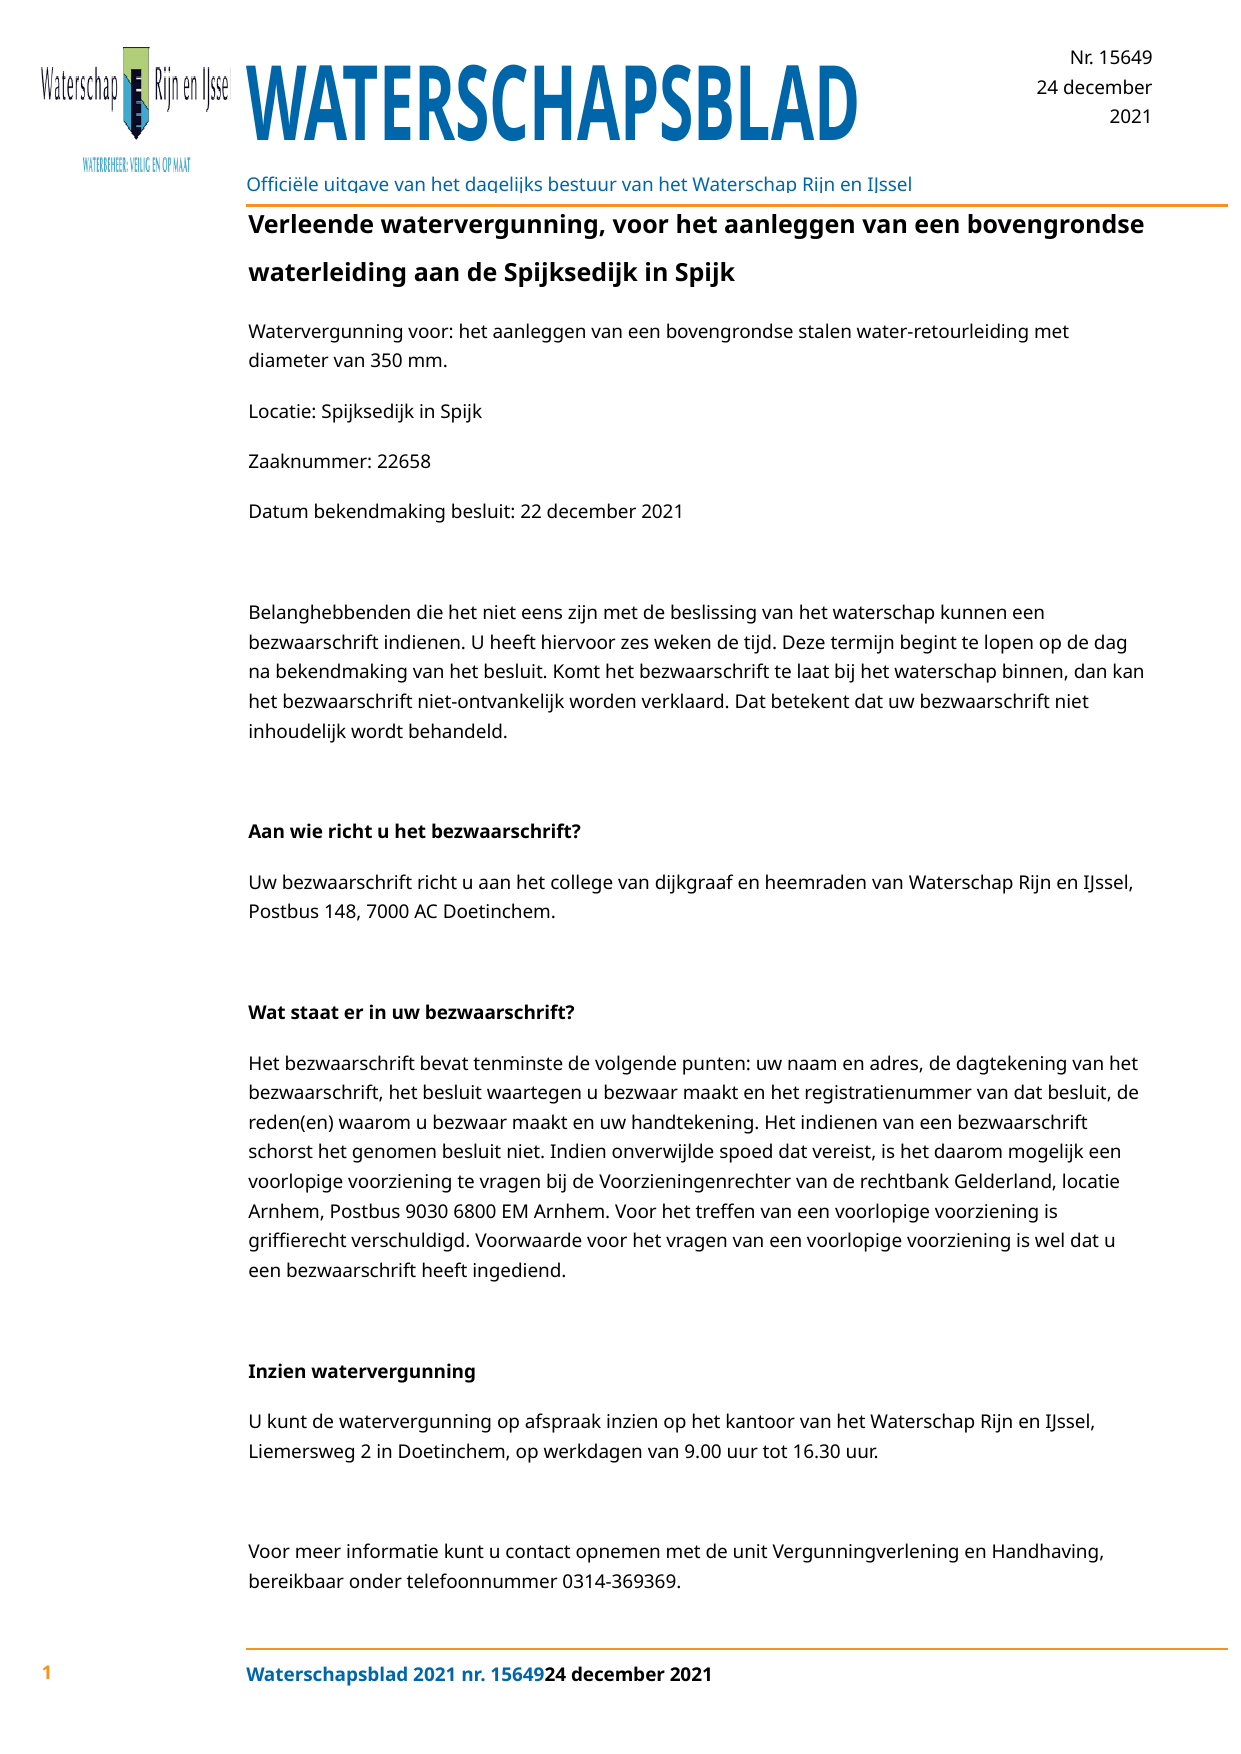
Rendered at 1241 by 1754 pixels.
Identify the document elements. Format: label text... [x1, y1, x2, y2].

text Watervergunning voor: het aanleggen van een bovengrondse stalen water-retourleiding met diameter van 350 mm. [248, 318, 1152, 373]
text Voor meer informatie kunt u contact opnemen met de unit Vergunningverlening en Handhaving, bereikbaar onder telefoonnummer 0314-369369. [248, 1539, 1152, 1594]
text Zaaknummer: 22658 [248, 448, 1152, 474]
picture [41, 47, 231, 172]
text Belanghebbenden die het niet eens zijn met de beslissing van het waterschap kunnen een bezwaarschrift indienen. U heeft hiervoor zes weken de tijd. Deze termijn begint te lopen op de dag na bekendmaking van het besluit. Komt het bezwaarschrift te laat bij het waterschap binnen, dan kan het bezwaarschrift niet-ontvankelijk worden verklaard. Dat betekent dat uw bezwaarschrift niet inhoudelijk wordt behandeld. [248, 599, 1152, 744]
text Het bezwaarschrift bevat tenminste de volgende punten: uw naam en adres, de dagtekening van het bezwaarschrift, het besluit waartegen u bezwaar maakt en het registratienummer van dat besluit, de reden(en) waarom u bezwaar maakt en uw handtekening. Het indienen van een bezwaarschrift schorst het genomen besluit niet. Indien onverwijlde spoed dat vereist, is het daarom mogelijk een voorlopige voorziening te vragen bij de Voorzieningenrechter van de rechtbank Gelderland, locatie Arnhem, Postbus 9030 6800 EM Arnhem. Voor het treffen van een voorlopige voorziening is griffierecht verschuldigd. Voorwaarde voor het vragen van een voorlopige voorziening is wel dat u een bezwaarschrift heeft ingediend. [248, 1050, 1152, 1283]
text Locatie: Spijksedijk in Spijk [248, 398, 1152, 424]
text Wat staat er in uw bezwaarschrift? [248, 999, 1152, 1025]
text Uw bezwaarschrift richt u aan het college van dijkgraaf en heemraden van Waterschap Rijn en IJssel, Postbus 148, 7000 AC Doetinchem. [248, 869, 1152, 924]
text U kunt de watervergunning op afspraak inzien op het kantoor van het Waterschap Rijn en IJssel, Liemersweg 2 in Doetinchem, op werkdagen van 9.00 uur tot 16.30 uur. [248, 1408, 1152, 1464]
text Aan wie richt u het bezwaarschrift? [248, 819, 1152, 844]
text Inzien watervergunning [248, 1358, 1152, 1384]
text Verleende watervergunning, voor het aanleggen van een bovengrondse waterleiding aan de Spijksedijk in Spijk [248, 207, 1152, 288]
text Datum bekendmaking besluit: 22 december 2021 [248, 499, 1152, 524]
